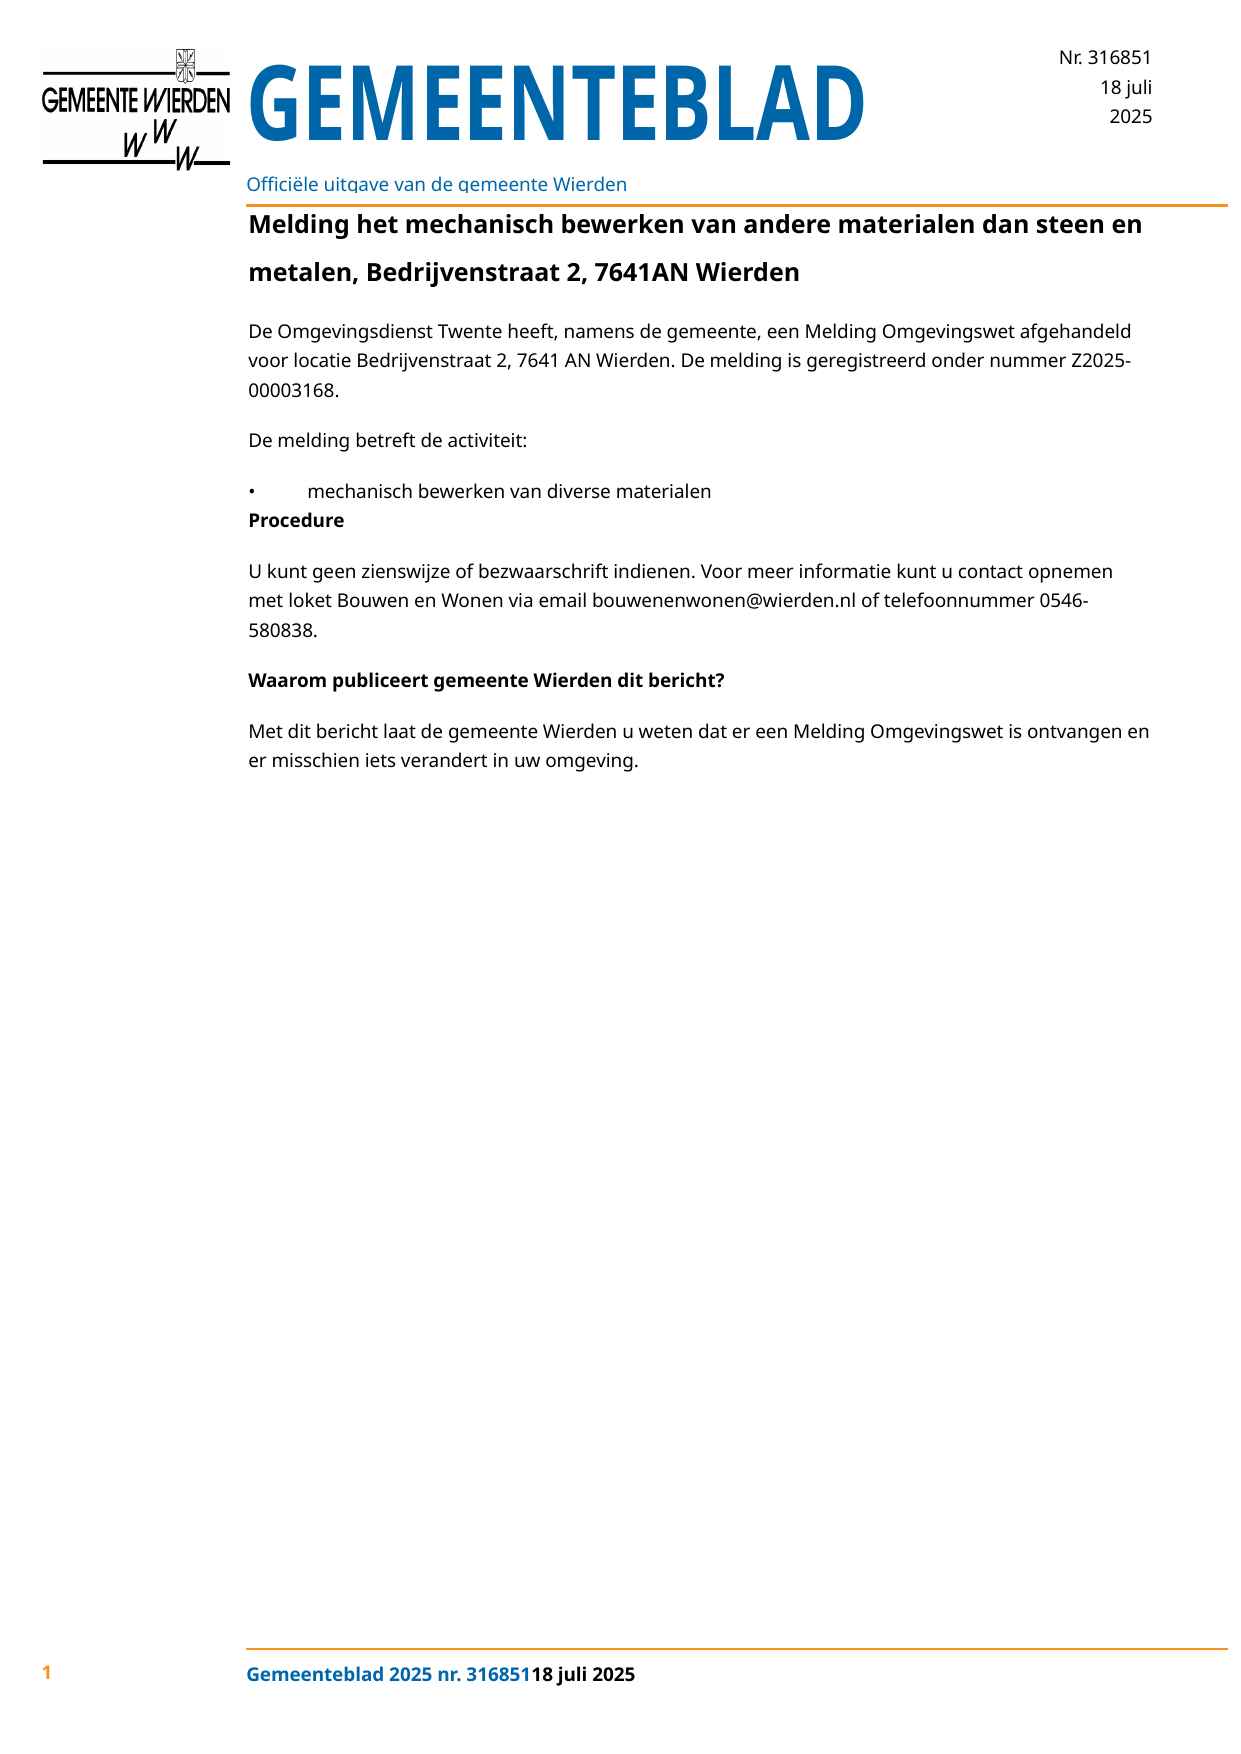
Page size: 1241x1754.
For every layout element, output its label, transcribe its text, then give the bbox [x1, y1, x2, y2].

text De melding betreft de activiteit: [248, 427, 1152, 453]
text Procedure [248, 507, 1152, 533]
text Melding het mechanisch bewerken van andere materialen dan steen en metalen, Bedrijvenstraat 2, 7641AN Wierden [248, 207, 1152, 288]
list mechanisch bewerken van diverse materialen [248, 478, 1152, 504]
picture [41, 47, 231, 172]
text De Omgevingsdienst Twente heeft, namens de gemeente, een Melding Omgevingswet afgehandeld voor locatie Bedrijvenstraat 2, 7641 AN Wierden. De melding is geregistreerd onder nummer Z2025-00003168. [248, 318, 1152, 403]
text Waarom publiceert gemeente Wierden dit bericht? [248, 667, 1152, 693]
text U kunt geen zienswijze of bezwaarschrift indienen. Voor meer informatie kunt u contact opnemen met loket Bouwen en Wonen via email bouwenenwonen@wierden.nl of telefoonnummer 0546-580838. [248, 558, 1152, 643]
text Met dit bericht laat de gemeente Wierden u weten dat er een Melding Omgevingswet is ontvangen en er misschien iets verandert in uw omgeving. [248, 718, 1152, 773]
